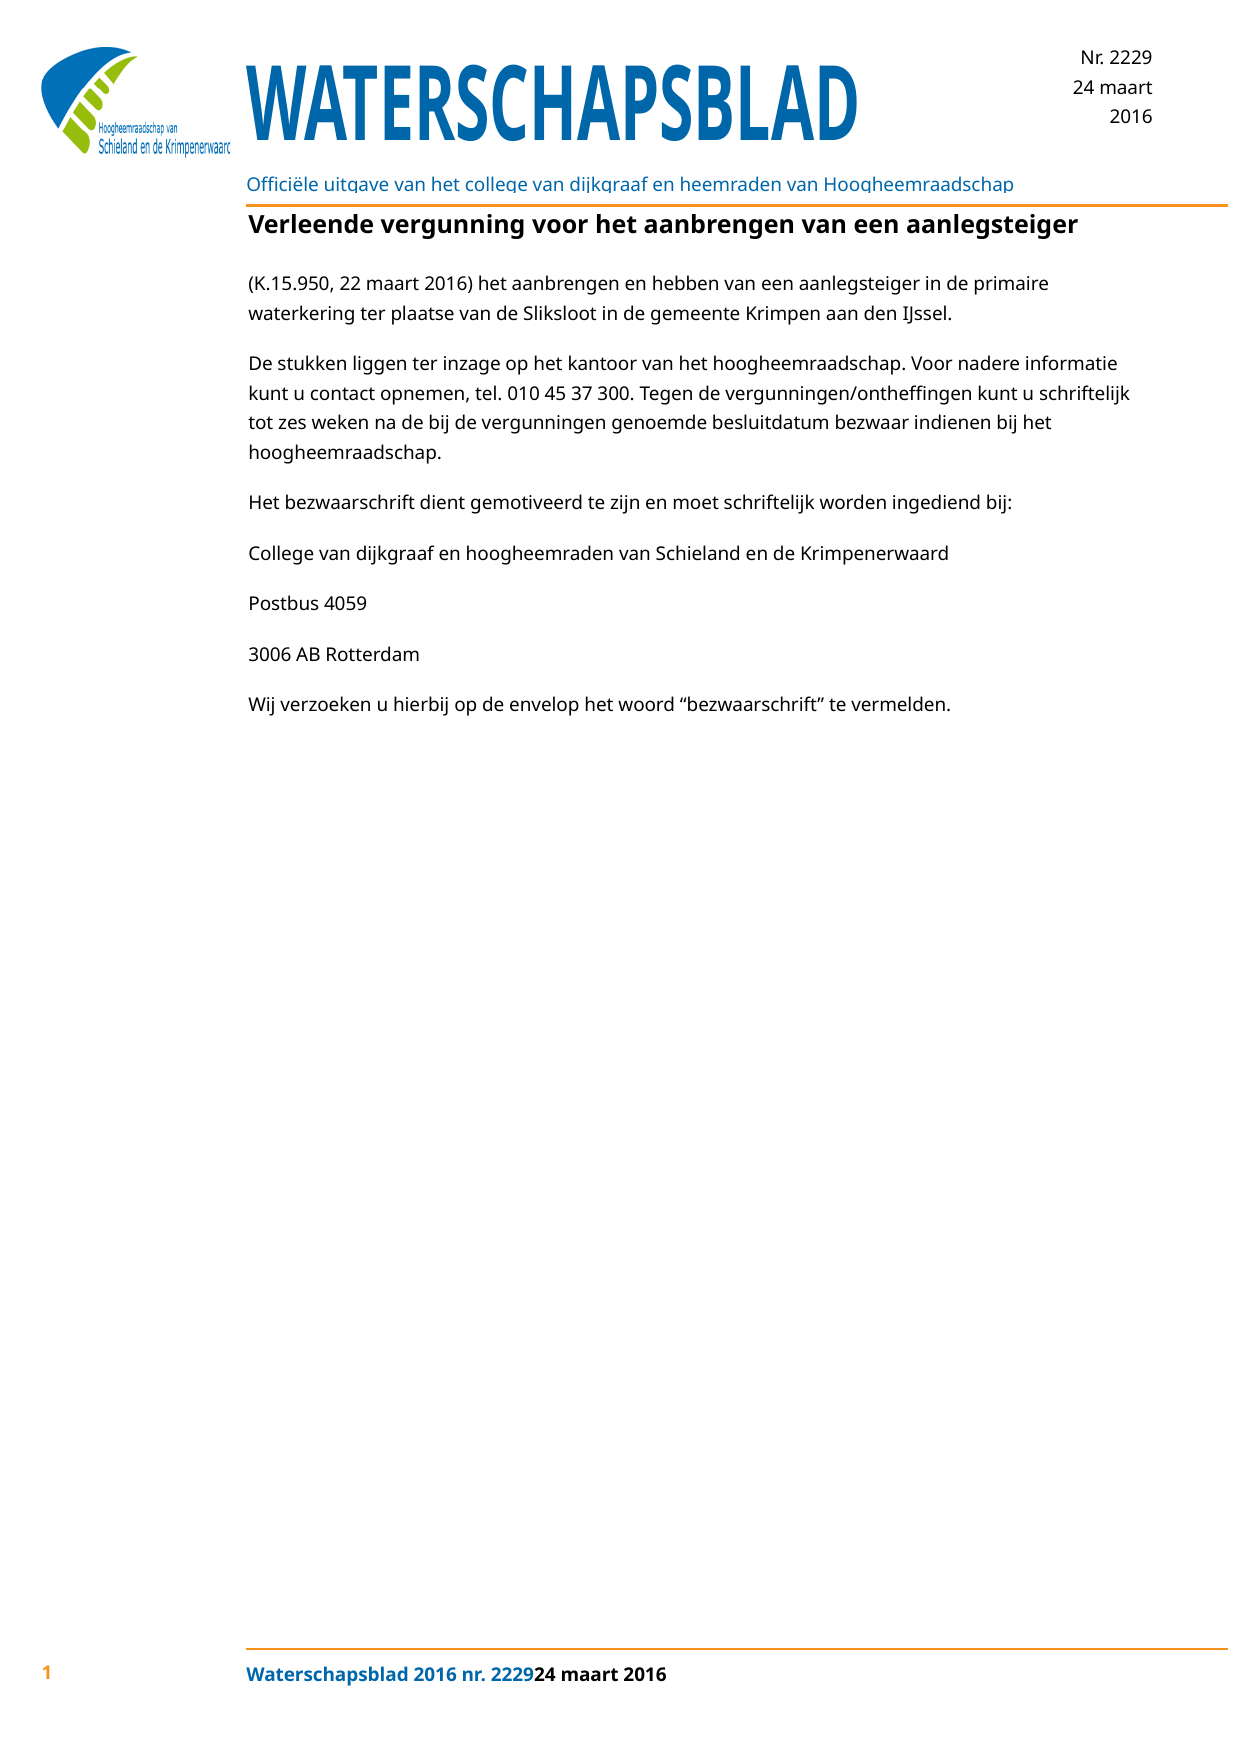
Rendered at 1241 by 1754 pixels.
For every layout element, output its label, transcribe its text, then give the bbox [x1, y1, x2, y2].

text College van dijkgraaf en hoogheemraden van Schieland en de Krimpenerwaard [248, 540, 1152, 566]
text De stukken liggen ter inzage op het kantoor van het hoogheemraadschap. Voor nadere informatie kunt u contact opnemen, tel. 010 45 37 300. Tegen de vergunningen/ontheffingen kunt u schriftelijk tot zes weken na de bij de vergunningen genoemde besluitdatum bezwaar indienen bij het hoogheemraadschap. [248, 350, 1152, 465]
text 3006 AB Rotterdam [248, 641, 1152, 666]
text Wij verzoeken u hierbij op de envelop het woord “bezwaarschrift” te vermelden. [248, 691, 1152, 717]
text Verleende vergunning voor het aanbrengen van een aanlegsteiger [248, 207, 1152, 241]
picture [41, 47, 231, 172]
text (K.15.950, 22 maart 2016) het aanbrengen en hebben van een aanlegsteiger in de primaire waterkering ter plaatse van de Sliksloot in de gemeente Krimpen aan den IJssel. [248, 270, 1152, 326]
text Postbus 4059 [248, 590, 1152, 616]
text Het bezwaarschrift dient gemotiveerd te zijn en moet schriftelijk worden ingediend bij: [248, 489, 1152, 515]
